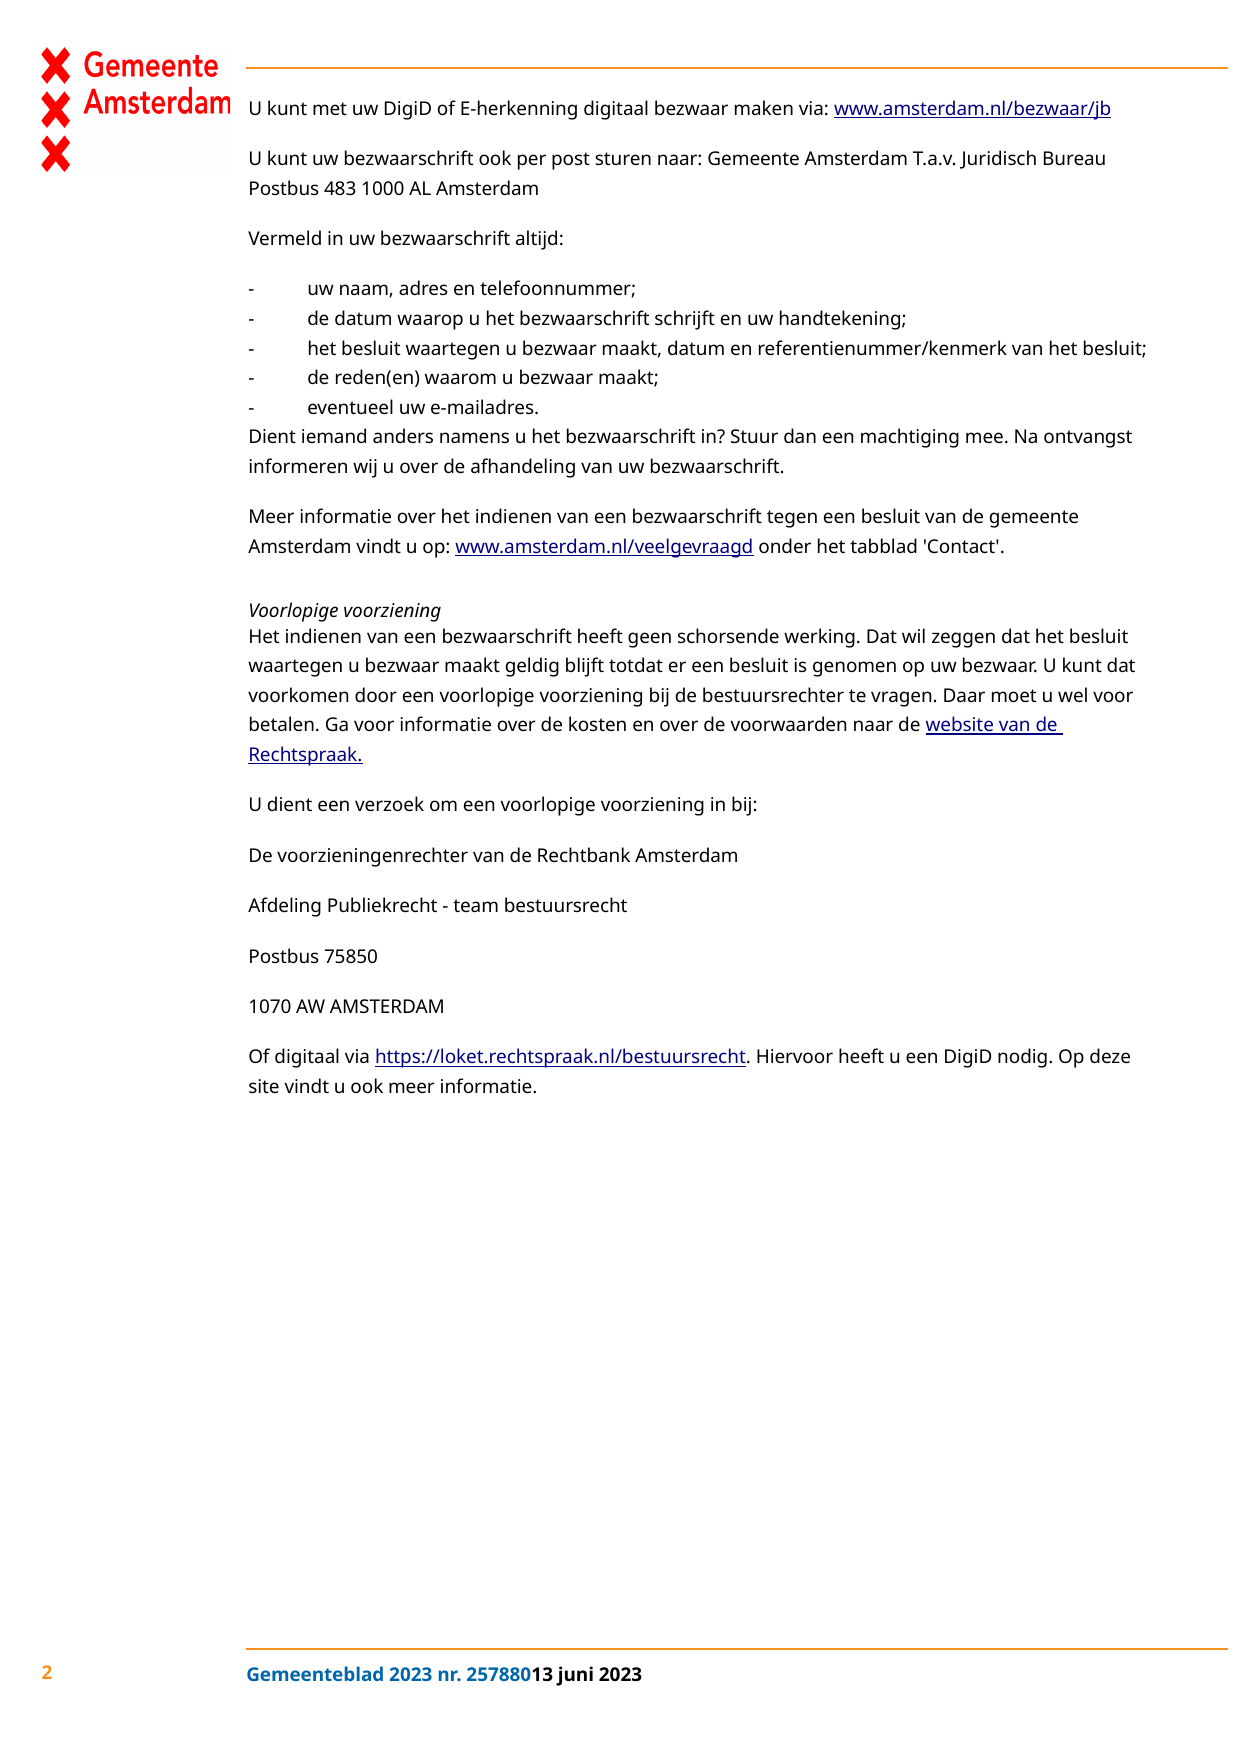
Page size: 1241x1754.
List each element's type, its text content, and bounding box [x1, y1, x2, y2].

text 1070 AW AMSTERDAM [248, 993, 1152, 1019]
list eventueel uw e-mailadres. [248, 394, 1152, 420]
text De voorzieningenrechter van de Rechtbank Amsterdam [248, 842, 1152, 868]
list de datum waarop u het bezwaarschrift schrijft en uw handtekening; [248, 305, 1152, 331]
list het besluit waartegen u bezwaar maakt, datum en referentienummer/kenmerk van het besluit; [248, 335, 1152, 361]
text Meer informatie over het indienen van een bezwaarschrift tegen een besluit van de gemeente Amsterdam vindt u op: www.amsterdam.nl/veelgevraagd onder het tabblad 'Contact'. [248, 503, 1152, 559]
text Dient iemand anders namens u het bezwaarschrift in? Stuur dan een machtiging mee. Na ontvangst informeren wij u over de afhandeling van uw bezwaarschrift. [248, 423, 1152, 479]
text Afdeling Publiekrecht - team bestuursrecht [248, 892, 1152, 918]
text U kunt uw bezwaarschrift ook per post sturen naar: Gemeente Amsterdam T.a.v. Juridisch Bureau Postbus 483 1000 AL Amsterdam [248, 145, 1152, 201]
list uw naam, adres en telefoonnummer; [248, 276, 1152, 301]
text Het indienen van een bezwaarschrift heeft geen schorsende werking. Dat wil zeggen dat het besluit waartegen u bezwaar maakt geldig blijft totdat er een besluit is genomen op uw bezwaar. U kunt dat voorkomen door een voorlopige voorziening bij de bestuursrechter te vragen. Daar moet u wel voor betalen. Ga voor informatie over de kosten en over de voorwaarden naar de website van de Rechtspraak. [248, 623, 1152, 767]
picture [41, 47, 231, 172]
text U dient een verzoek om een voorlopige voorziening in bij: [248, 792, 1152, 817]
list de reden(en) waarom u bezwaar maakt; [248, 364, 1152, 390]
text Of digitaal via https://loket.rechtspraak.nl/bestuursrecht. Hiervoor heeft u een DigiD nodig. Op deze site vindt u ook meer informatie. [248, 1044, 1152, 1099]
text Vermeld in uw bezwaarschrift altijd: [248, 225, 1152, 251]
text Postbus 75850 [248, 943, 1152, 968]
text Voorlopige voorziening [248, 597, 1152, 623]
text U kunt met uw DigiD of E-herkenning digitaal bezwaar maken via: www.amsterdam.nl/bezwaar/jb [248, 95, 1152, 121]
